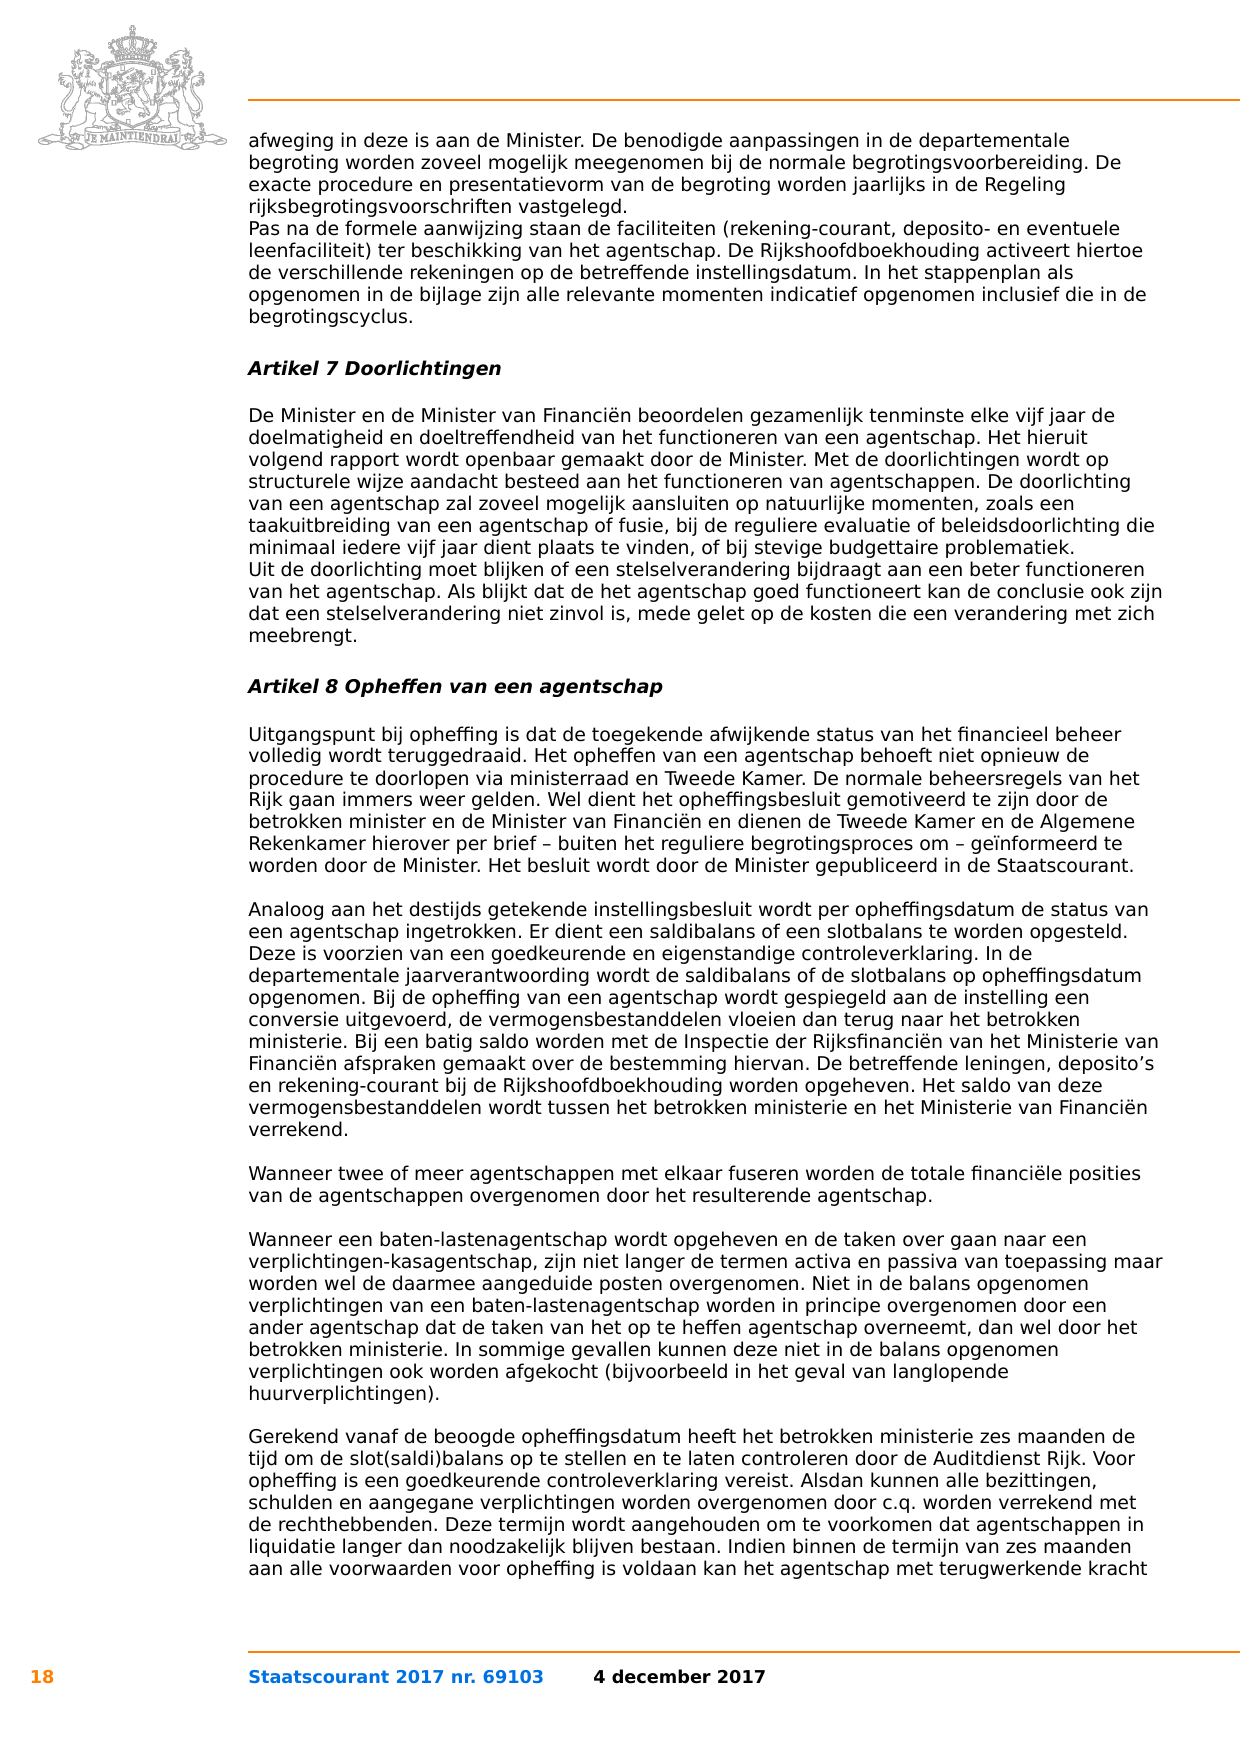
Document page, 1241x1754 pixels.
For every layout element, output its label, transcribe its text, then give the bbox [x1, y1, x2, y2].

text afweging in deze is aan de Minister. De benodigde aanpassingen in de departementale begroting worden zoveel mogelijk meegenomen bij de normale begrotingsvoorbereiding. De exacte procedure en presentatievorm van de begroting worden jaarlijks in de Regeling rijksbegrotingsvoorschriften vastgelegd. [248, 130, 1163, 218]
text Wanneer een baten-lastenagentschap wordt opgeheven en de taken over gaan naar een verplichtingen-kasagentschap, zijn niet langer de termen activa en passiva van toepassing maar worden wel de daarmee aangeduide posten overgenomen. Niet in de balans opgenomen verplichtingen van een baten-lastenagentschap worden in principe overgenomen door een ander agentschap dat de taken van het op te heffen agentschap overneemt, dan wel door het betrokken ministerie. In sommige gevallen kunnen deze niet in de balans opgenomen verplichtingen ook worden afgekocht (bijvoorbeeld in het geval van langlopende huurverplichtingen). [248, 1229, 1163, 1404]
text Pas na de formele aanwijzing staan de faciliteiten (rekening-courant, deposito- en eventuele leenfaciliteit) ter beschikking van het agentschap. De Rijkshoofdboekhouding activeert hiertoe de verschillende rekeningen op de betreffende instellingsdatum. In het stappenplan als opgenomen in de bijlage zijn alle relevante momenten indicatief opgenomen inclusief die in de begrotingscyclus. [248, 218, 1163, 328]
text Uitgangspunt bij opheffing is dat de toegekende afwijkende status van het financieel beheer volledig wordt teruggedraaid. Het opheffen van een agentschap behoeft niet opnieuw de procedure te doorlopen via ministerraad en Tweede Kamer. De normale beheersregels van het Rijk gaan immers weer gelden. Wel dient het opheffingsbesluit gemotiveerd te zijn door de betrokken minister en de Minister van Financiën en dienen de Tweede Kamer en de Algemene Rekenkamer hierover per brief – buiten het reguliere begrotingsproces om – geïnformeerd te worden door de Minister. Het besluit wordt door de Minister gepubliceerd in de Staatscourant. [248, 723, 1163, 877]
picture [38, 25, 227, 150]
text Uit de doorlichting moet blijken of een stelselverandering bijdraagt aan een beter functioneren van het agentschap. Als blijkt dat de het agentschap goed functioneert kan de conclusie ook zijn dat een stelselverandering niet zinvol is, mede gelet op de kosten die een verandering met zich meebrengt. [248, 558, 1163, 646]
text Gerekend vanaf de beoogde opheffingsdatum heeft het betrokken ministerie zes maanden de tijd om de slot(saldi)balans op te stellen en te laten controleren door de Auditdienst Rijk. Voor opheffing is een goedkeurende controleverklaring vereist. Alsdan kunnen alle bezittingen, schulden en aangegane verplichtingen worden overgenomen door c.q. worden verrekend met de rechthebbenden. Deze termijn wordt aangehouden om te voorkomen dat agentschappen in liquidatie langer dan noodzakelijk blijven bestaan. Indien binnen de termijn van zes maanden aan alle voorwaarden voor opheffing is voldaan kan het agentschap met terugwerkende kracht [248, 1426, 1163, 1580]
subtitle Artikel 7 Doorlichtingen [248, 358, 1163, 380]
text Wanneer twee of meer agentschappen met elkaar fuseren worden de totale financiële posities van de agentschappen overgenomen door het resulterende agentschap. [248, 1163, 1163, 1207]
text De Minister en de Minister van Financiën beoordelen gezamenlijk tenminste elke vijf jaar de doelmatigheid en doeltreffendheid van het functioneren van een agentschap. Het hieruit volgend rapport wordt openbaar gemaakt door de Minister. Met de doorlichtingen wordt op structurele wijze aandacht besteed aan het functioneren van agentschappen. De doorlichting van een agentschap zal zoveel mogelijk aansluiten op natuurlijke momenten, zoals een taakuitbreiding van een agentschap of fusie, bij de reguliere evaluatie of beleidsdoorlichting die minimaal iedere vijf jaar dient plaats te vinden, of bij stevige budgettaire problematiek. [248, 405, 1163, 558]
text Analoog aan het destijds getekende instellingsbesluit wordt per opheffingsdatum de status van een agentschap ingetrokken. Er dient een saldibalans of een slotbalans te worden opgesteld. Deze is voorzien van een goedkeurende en eigenstandige controleverklaring. In de departementale jaarverantwoording wordt de saldibalans of de slotbalans op opheffingsdatum opgenomen. Bij de opheffing van een agentschap wordt gespiegeld aan de instelling een conversie uitgevoerd, de vermogensbestanddelen vloeien dan terug naar het betrokken ministerie. Bij een batig saldo worden met de Inspectie der Rijksfinanciën van het Ministerie van Financiën afspraken gemaakt over de bestemming hiervan. De betreffende leningen, deposito’s en rekening-courant bij de Rijkshoofdboekhouding worden opgeheven. Het saldo van deze vermogensbestanddelen wordt tussen het betrokken ministerie en het Ministerie van Financiën verrekend. [248, 899, 1163, 1141]
subtitle Artikel 8 Opheffen van een agentschap [248, 676, 1163, 698]
